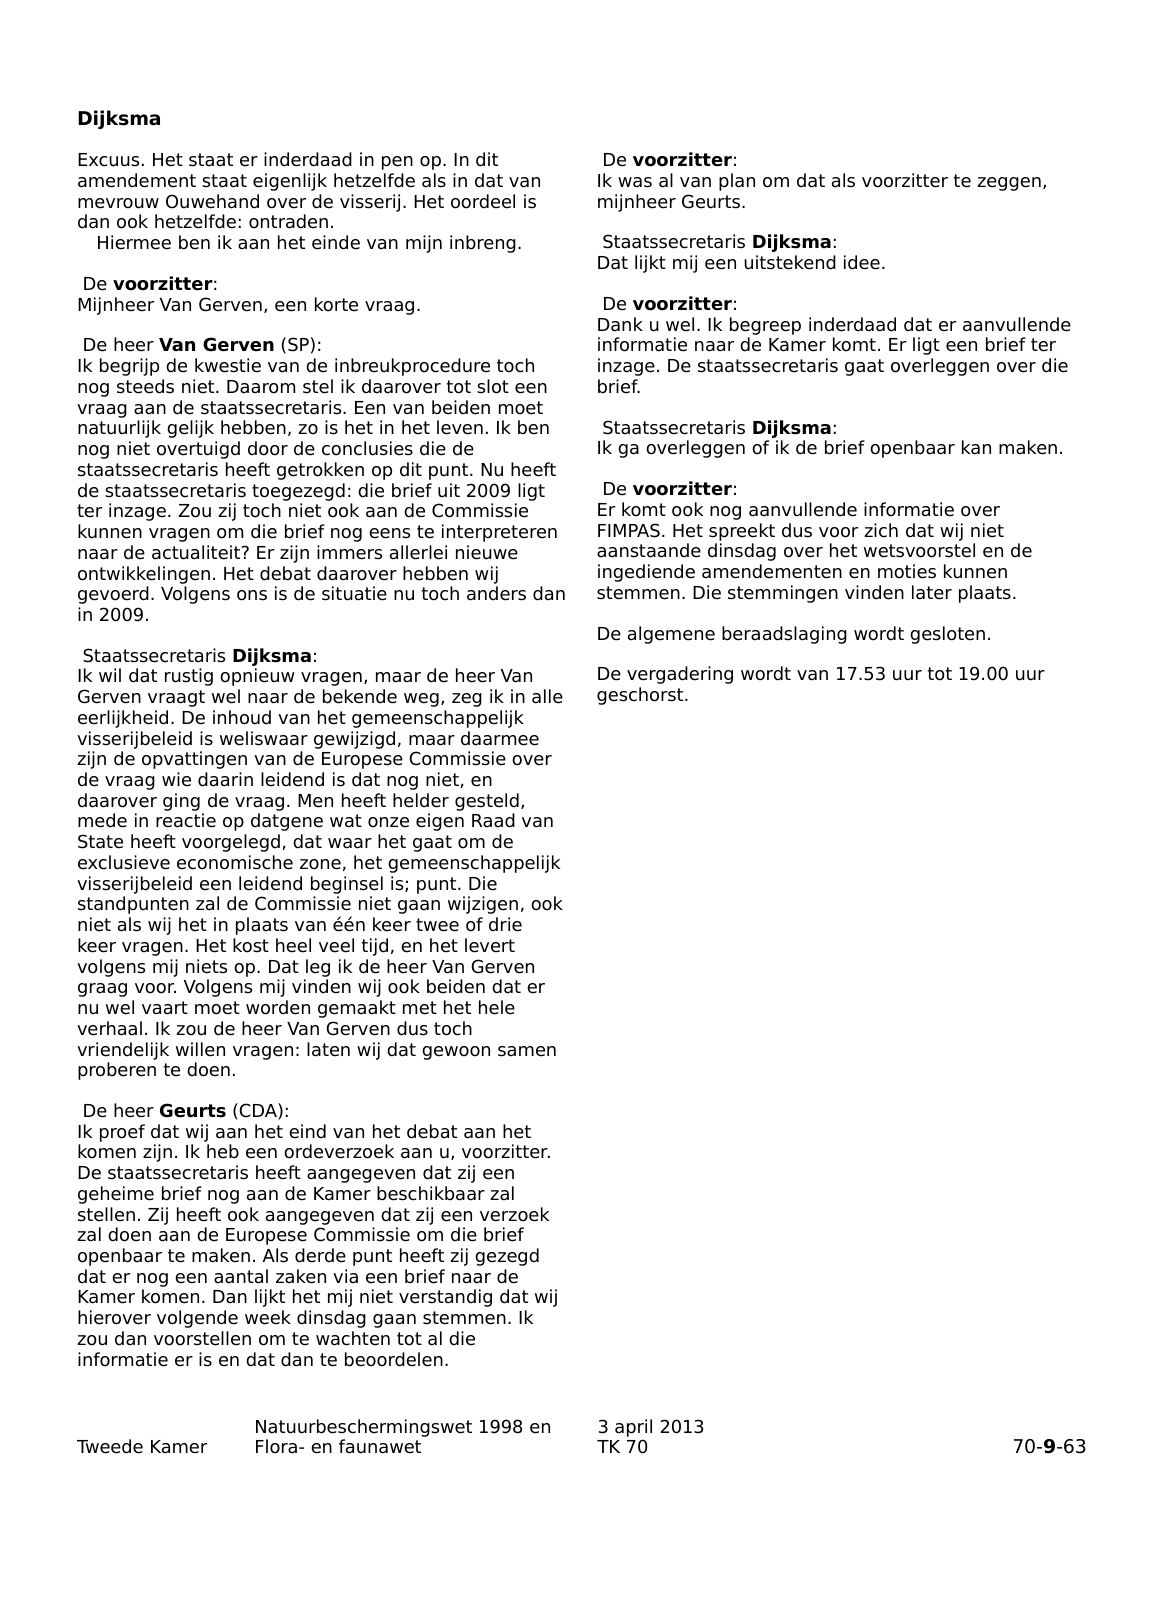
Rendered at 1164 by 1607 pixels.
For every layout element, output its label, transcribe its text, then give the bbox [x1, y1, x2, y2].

text Staatssecretaris Dijksma: [77, 646, 567, 666]
text De voorzitter: [77, 274, 567, 294]
text Mijnheer Van Gerven, een korte vraag. [77, 294, 567, 315]
text De voorzitter: [596, 150, 1087, 171]
text Er komt ook nog aanvullende informatie over FIMPAS. Het spreekt dus voor zich dat wij niet aanstaande dinsdag over het wetsvoorstel en de ingediende amendementen en moties kunnen stemmen. Die stemmingen vinden later plaats. [596, 500, 1087, 603]
text De algemene beraadslaging wordt gesloten. [596, 623, 1087, 644]
text Ik begrijp de kwestie van de inbreukprocedure toch nog steeds niet. Daarom stel ik daarover tot slot een vraag aan de staatssecretaris. Een van beiden moet natuurlijk gelijk hebben, zo is het in het leven. Ik ben nog niet overtuigd door de conclusies die de staatssecretaris heeft getrokken op dit punt. Nu heeft de staatssecretaris toegezegd: die brief uit 2009 ligt ter inzage. Zou zij toch niet ook aan de Commissie kunnen vragen om die brief nog eens te interpreteren naar de actualiteit? Er zijn immers allerlei nieuwe ontwikkelingen. Het debat daarover hebben wij gevoerd. Volgens ons is de situatie nu toch anders dan in 2009. [77, 356, 567, 626]
text Excuus. Het staat er inderdaad in pen op. In dit amendement staat eigenlijk hetzelfde als in dat van mevrouw Ouwehand over de visserij. Het oordeel is dan ook hetzelfde: ontraden. [77, 150, 567, 233]
text Ik ga overleggen of ik de brief openbaar kan maken. [596, 438, 1087, 459]
text Staatssecretaris Dijksma: [596, 232, 1087, 253]
text De voorzitter: [596, 479, 1087, 500]
text Ik was al van plan om dat als voorzitter te zeggen, mijnheer Geurts. [596, 171, 1087, 212]
text Staatssecretaris Dijksma: [596, 417, 1087, 438]
text De heer Van Gerven (SP): [77, 335, 567, 356]
text De voorzitter: [596, 294, 1087, 314]
text Hiermee ben ik aan het einde van mijn inbreng. [77, 233, 567, 254]
text Dat lijkt mij een uitstekend idee. [596, 253, 1087, 274]
text De heer Geurts (CDA): [77, 1101, 567, 1122]
text De vergadering wordt van 17.53 uur tot 19.00 uur geschorst. [596, 664, 1087, 706]
text Dank u wel. Ik begreep inderdaad dat er aanvullende informatie naar de Kamer komt. Er ligt een brief ter inzage. De staatssecretaris gaat overleggen over die brief. [596, 314, 1087, 397]
text Ik proef dat wij aan het eind van het debat aan het komen zijn. Ik heb een ordeverzoek aan u, voorzitter. De staatssecretaris heeft aangegeven dat zij een geheime brief nog aan de Kamer beschikbaar zal stellen. Zij heeft ook aangegeven dat zij een verzoek zal doen aan de Europese Commissie om die brief openbaar te maken. Als derde punt heeft zij gezegd dat er nog een aantal zaken via een brief naar de Kamer komen. Dan lijkt het mij niet verstandig dat wij hierover volgende week dinsdag gaan stemmen. Ik zou dan voorstellen om te wachten tot al die informatie er is en dat dan te beoordelen. [77, 1122, 567, 1370]
text Ik wil dat rustig opnieuw vragen, maar de heer Van Gerven vraagt wel naar de bekende weg, zeg ik in alle eerlijkheid. De inhoud van het gemeenschappelijk visserijbeleid is weliswaar gewijzigd, maar daarmee zijn de opvattingen van de Europese Commissie over de vraag wie daarin leidend is dat nog niet, en daarover ging de vraag. Men heeft helder gesteld, mede in reactie op datgene wat onze eigen Raad van State heeft voorgelegd, dat waar het gaat om de exclusieve economische zone, het gemeenschappelijk visserijbeleid een leidend beginsel is; punt. Die standpunten zal de Commissie niet gaan wijzigen, ook niet als wij het in plaats van één keer twee of drie keer vragen. Het kost heel veel tijd, en het levert volgens mij niets op. Dat leg ik de heer Van Gerven graag voor. Volgens mij vinden wij ook beiden dat er nu wel vaart moet worden gemaakt met het hele verhaal. Ik zou de heer Van Gerven dus toch vriendelijk willen vragen: laten wij dat gewoon samen proberen te doen. [77, 666, 567, 1081]
